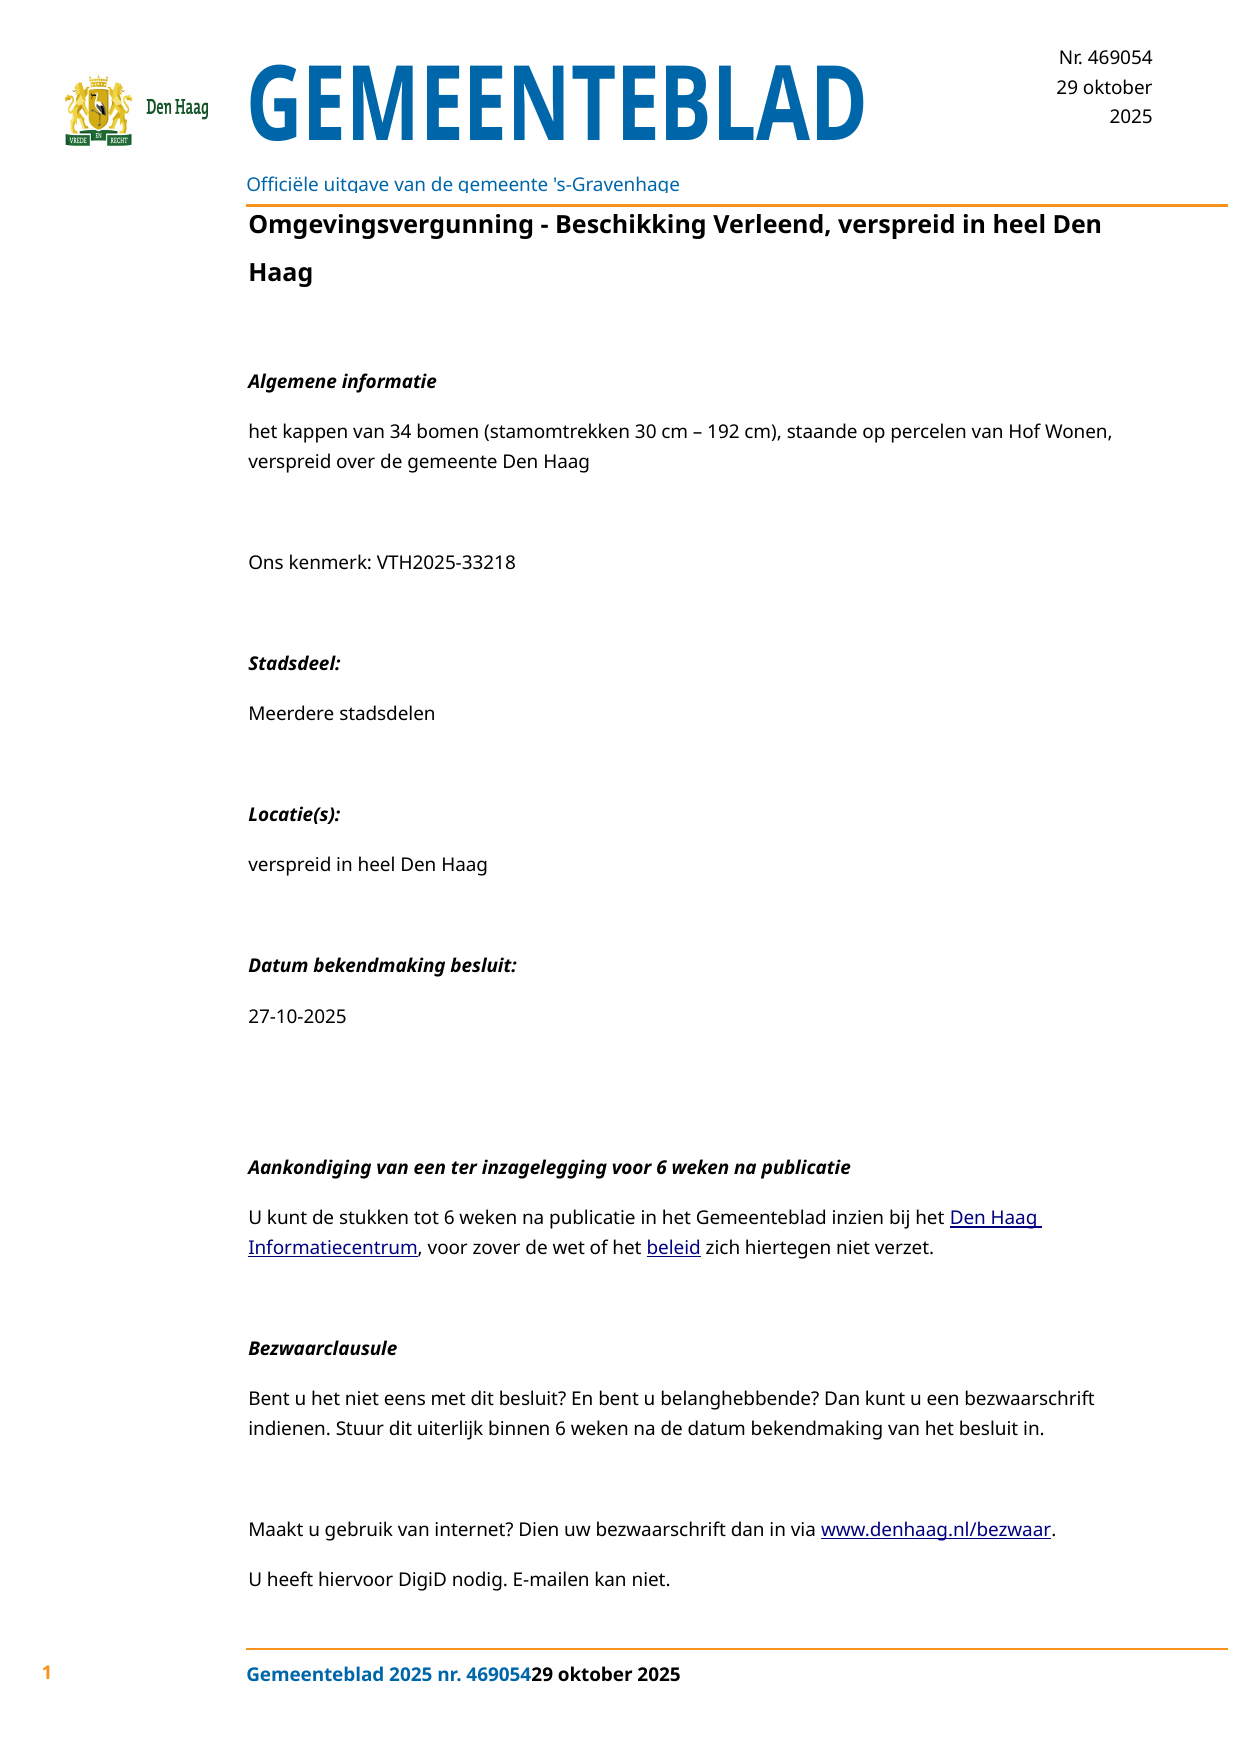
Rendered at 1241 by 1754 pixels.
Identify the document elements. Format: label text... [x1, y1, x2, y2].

text Bent u het niet eens met dit besluit? En bent u belanghebbende? Dan kunt u een bezwaarschrift indienen. Stuur dit uiterlijk binnen 6 weken na de datum bekendmaking van het besluit in. [248, 1385, 1152, 1441]
picture [41, 47, 231, 172]
text U heeft hiervoor DigiD nodig. E-mailen kan niet. [248, 1566, 1152, 1592]
text Algemene informatie [248, 368, 1152, 394]
text verspreid in heel Den Haag [248, 852, 1152, 877]
text Ons kenmerk: VTH2025-33218 [248, 549, 1152, 575]
text Stadsdeel: [248, 650, 1152, 676]
text Datum bekendmaking besluit: [248, 952, 1152, 978]
text het kappen van 34 bomen (stamomtrekken 30 cm – 192 cm), staande op percelen van Hof Wonen, verspreid over de gemeente Den Haag [248, 419, 1152, 474]
text Aankondiging van een ter inzagelegging voor 6 weken na publicatie [248, 1154, 1152, 1180]
text Locatie(s): [248, 801, 1152, 827]
text Bezwaarclausule [248, 1335, 1152, 1361]
text Omgevingsvergunning - Beschikking Verleend, verspreid in heel Den Haag [248, 207, 1152, 288]
text Meerdere stadsdelen [248, 700, 1152, 726]
text 27-10-2025 [248, 1003, 1152, 1029]
text Maakt u gebruik van internet? Dien uw bezwaarschrift dan in via www.denhaag.nl/bezwaar. [248, 1516, 1152, 1542]
text U kunt de stukken tot 6 weken na publicatie in het Gemeenteblad inzien bij het Den Haag Informatiecentrum, voor zover de wet of het beleid zich hiertegen niet verzet. [248, 1204, 1152, 1260]
